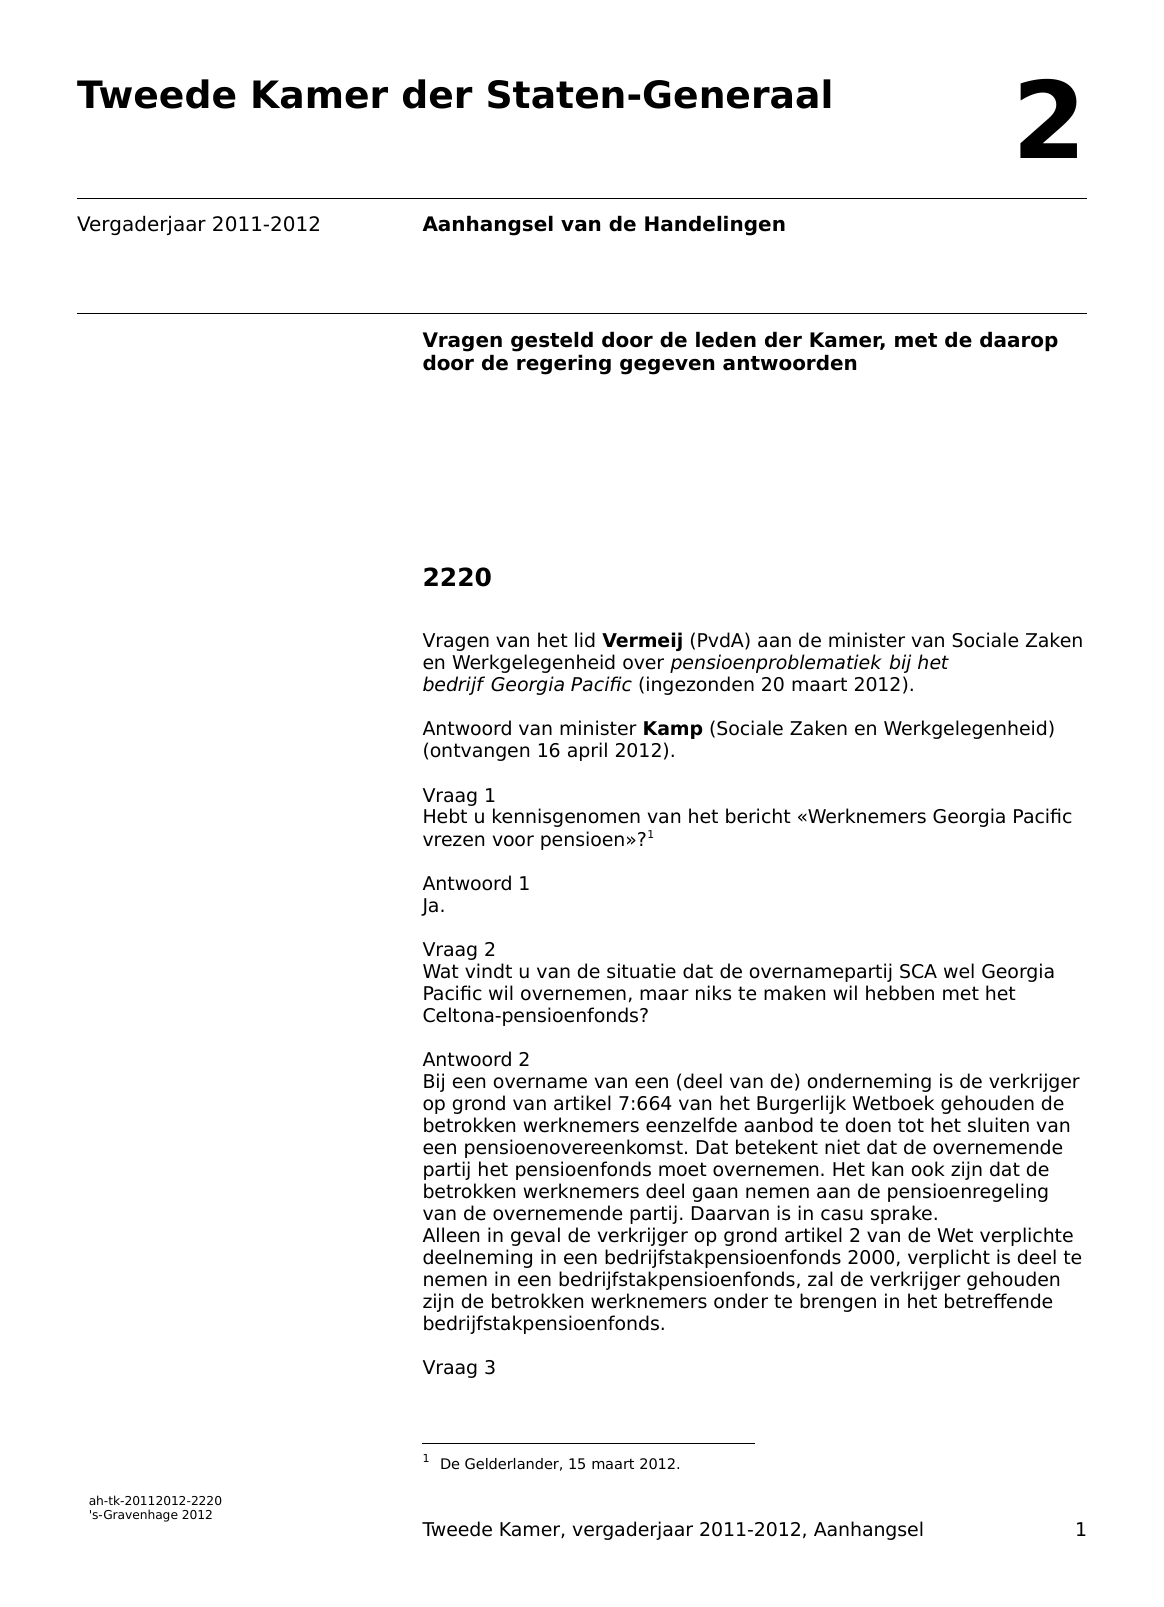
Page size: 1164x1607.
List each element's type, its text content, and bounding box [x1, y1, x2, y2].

text 's-Gravenhage 2012 [88, 1508, 323, 1522]
text Antwoord van minister Kamp (Sociale Zaken en Werkgelegenheid) (ontvangen 16 april 2012). [422, 718, 1087, 762]
table_cell Vergaderjaar 2011-2012 [77, 199, 422, 313]
text Vragen van het lid Vermeij (PvdA) aan de minister van Sociale Zaken en Werkgelegenheid over pensioenproblematiek bij het bedrijf Georgia Pacific (ingezonden 20 maart 2012). [422, 630, 1087, 696]
text Ja. [422, 894, 1087, 917]
text De Gelderlander, 15 maart 2012. [422, 1452, 1087, 1474]
table_cell [77, 314, 422, 375]
text Vraag 1 [422, 784, 1087, 806]
text 2220 [422, 563, 1087, 592]
text Hebt u kennisgenomen van het bericht «Werknemers Georgia Pacific vrezen voor pensioen»? [422, 806, 1087, 850]
text Bij een overname van een (deel van de) onderneming is de verkrijger op grond van artikel 7:664 van het Burgerlijk Wetboek gehouden de betrokken werknemers eenzelfde aanbod te doen tot het sluiten van een pensioenovereenkomst. Dat betekent niet dat de overnemende partij het pensioenfonds moet overnemen. Het kan ook zijn dat de betrokken werknemers deel gaan nemen aan de pensioenregeling van de overnemende partij. Daarvan is in casu sprake. [422, 1071, 1087, 1225]
text Vraag 2 [422, 939, 1087, 961]
text ah-tk-20112012-2220 [88, 1494, 323, 1508]
text Wat vindt u van de situatie dat de overnamepartij SCA wel Georgia Pacific wil overnemen, maar niks te maken wil hebben met het Celtona-pensioenfonds? [422, 961, 1087, 1027]
text Antwoord 2 [422, 1049, 1087, 1071]
table_cell Aanhangsel van de Handelingen [422, 199, 1087, 313]
table_header 2 [886, 59, 1087, 198]
text Antwoord 1 [422, 873, 1087, 894]
table_cell Vragen gesteld door de leden der Kamer, met de daarop door de regering gegeven antwoorden [422, 314, 1087, 375]
text Vraag 3 [422, 1357, 1087, 1379]
table_header Tweede Kamer der Staten-Generaal [77, 59, 886, 198]
text Alleen in geval de verkrijger op grond artikel 2 van de Wet verplichte deelneming in een bedrijfstakpensioenfonds 2000, verplicht is deel te nemen in een bedrijfstakpensioenfonds, zal de verkrijger gehouden zijn de betrokken werknemers onder te brengen in het betreffende bedrijfstakpensioenfonds. [422, 1225, 1087, 1334]
